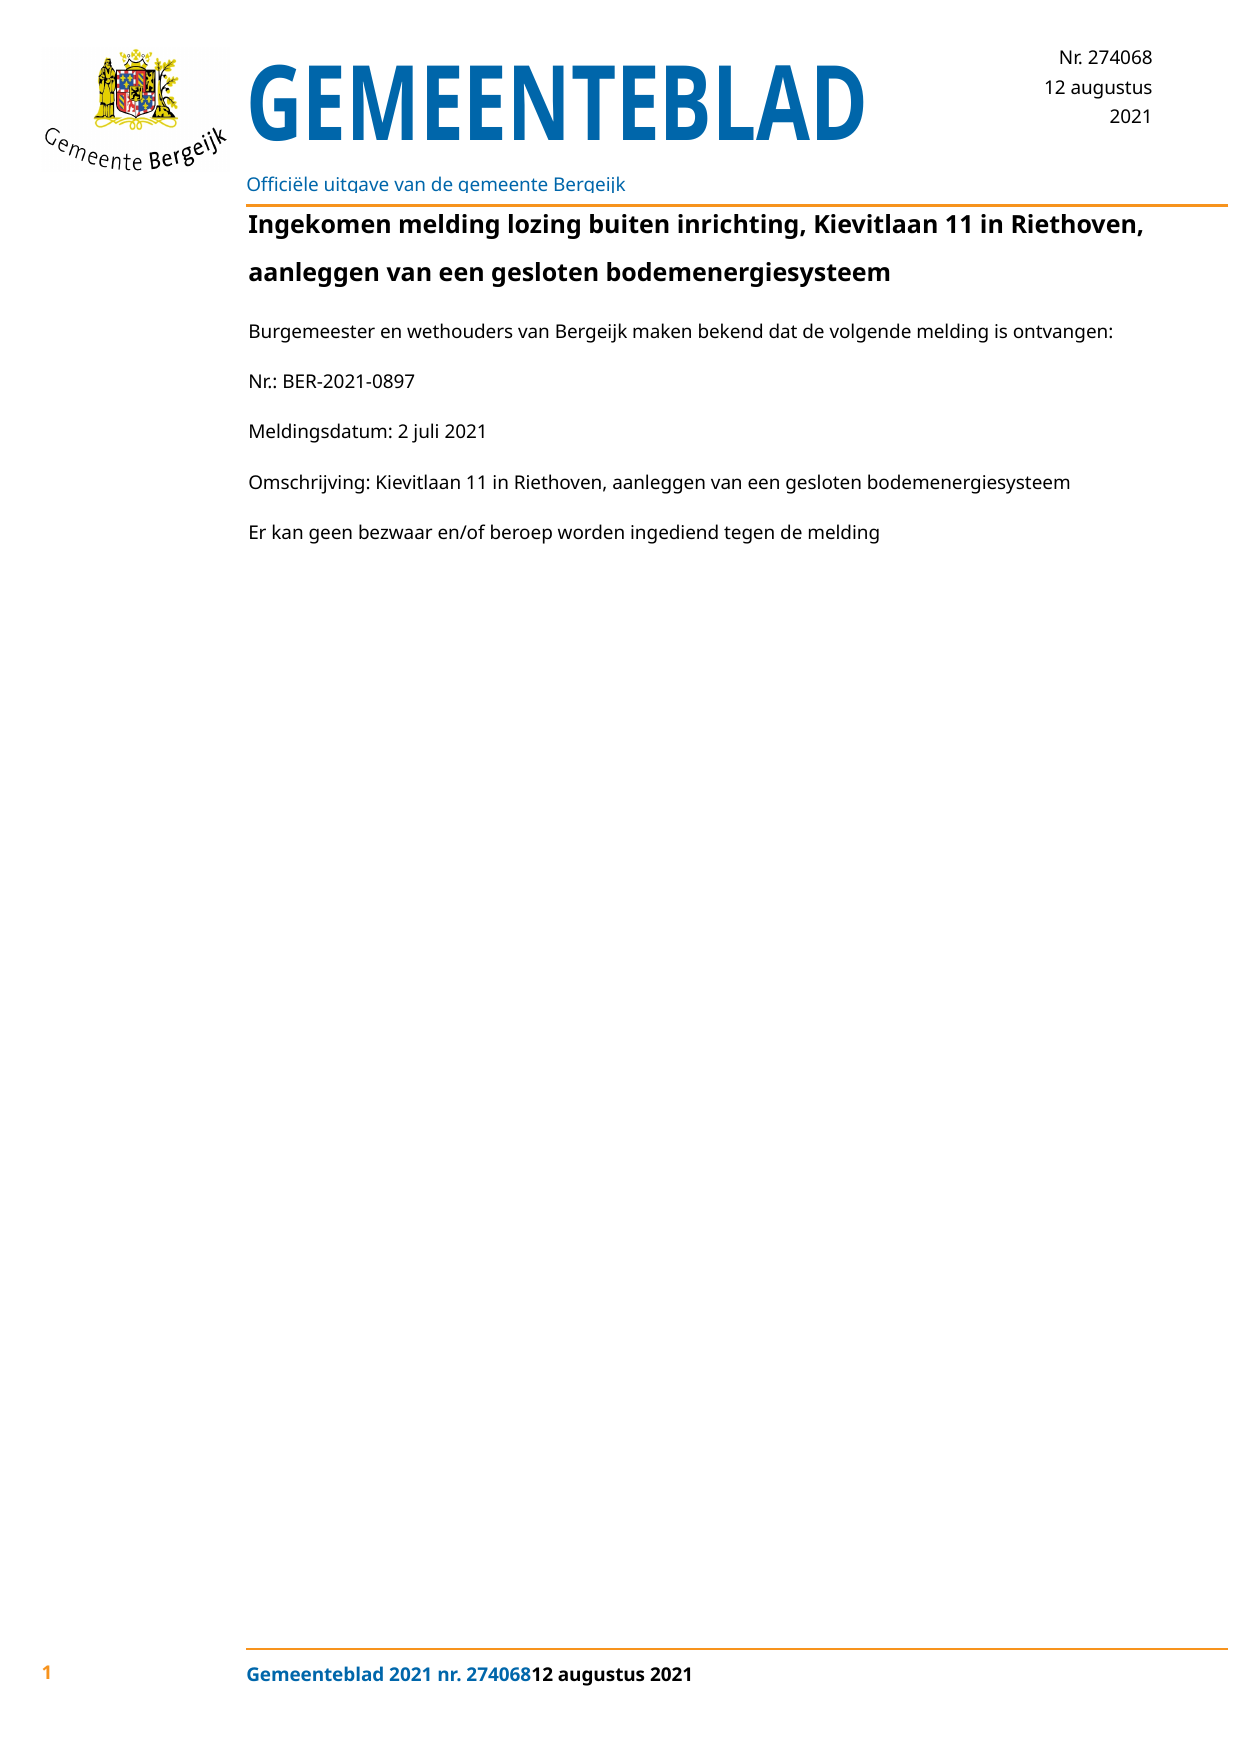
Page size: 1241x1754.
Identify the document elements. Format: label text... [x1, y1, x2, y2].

text Omschrijving: Kievitlaan 11 in Riethoven, aanleggen van een gesloten bodemenergiesysteem [248, 469, 1152, 495]
text Burgemeester en wethouders van Bergeijk maken bekend dat de volgende melding is ontvangen: [248, 318, 1152, 344]
text Er kan geen bezwaar en/of beroep worden ingediend tegen de melding [248, 519, 1152, 545]
text Meldingsdatum: 2 juli 2021 [248, 419, 1152, 444]
text Nr.: BER-2021-0897 [248, 368, 1152, 394]
text Ingekomen melding lozing buiten inrichting, Kievitlaan 11 in Riethoven, aanleggen van een gesloten bodemenergiesysteem [248, 207, 1152, 288]
picture [41, 47, 231, 172]
